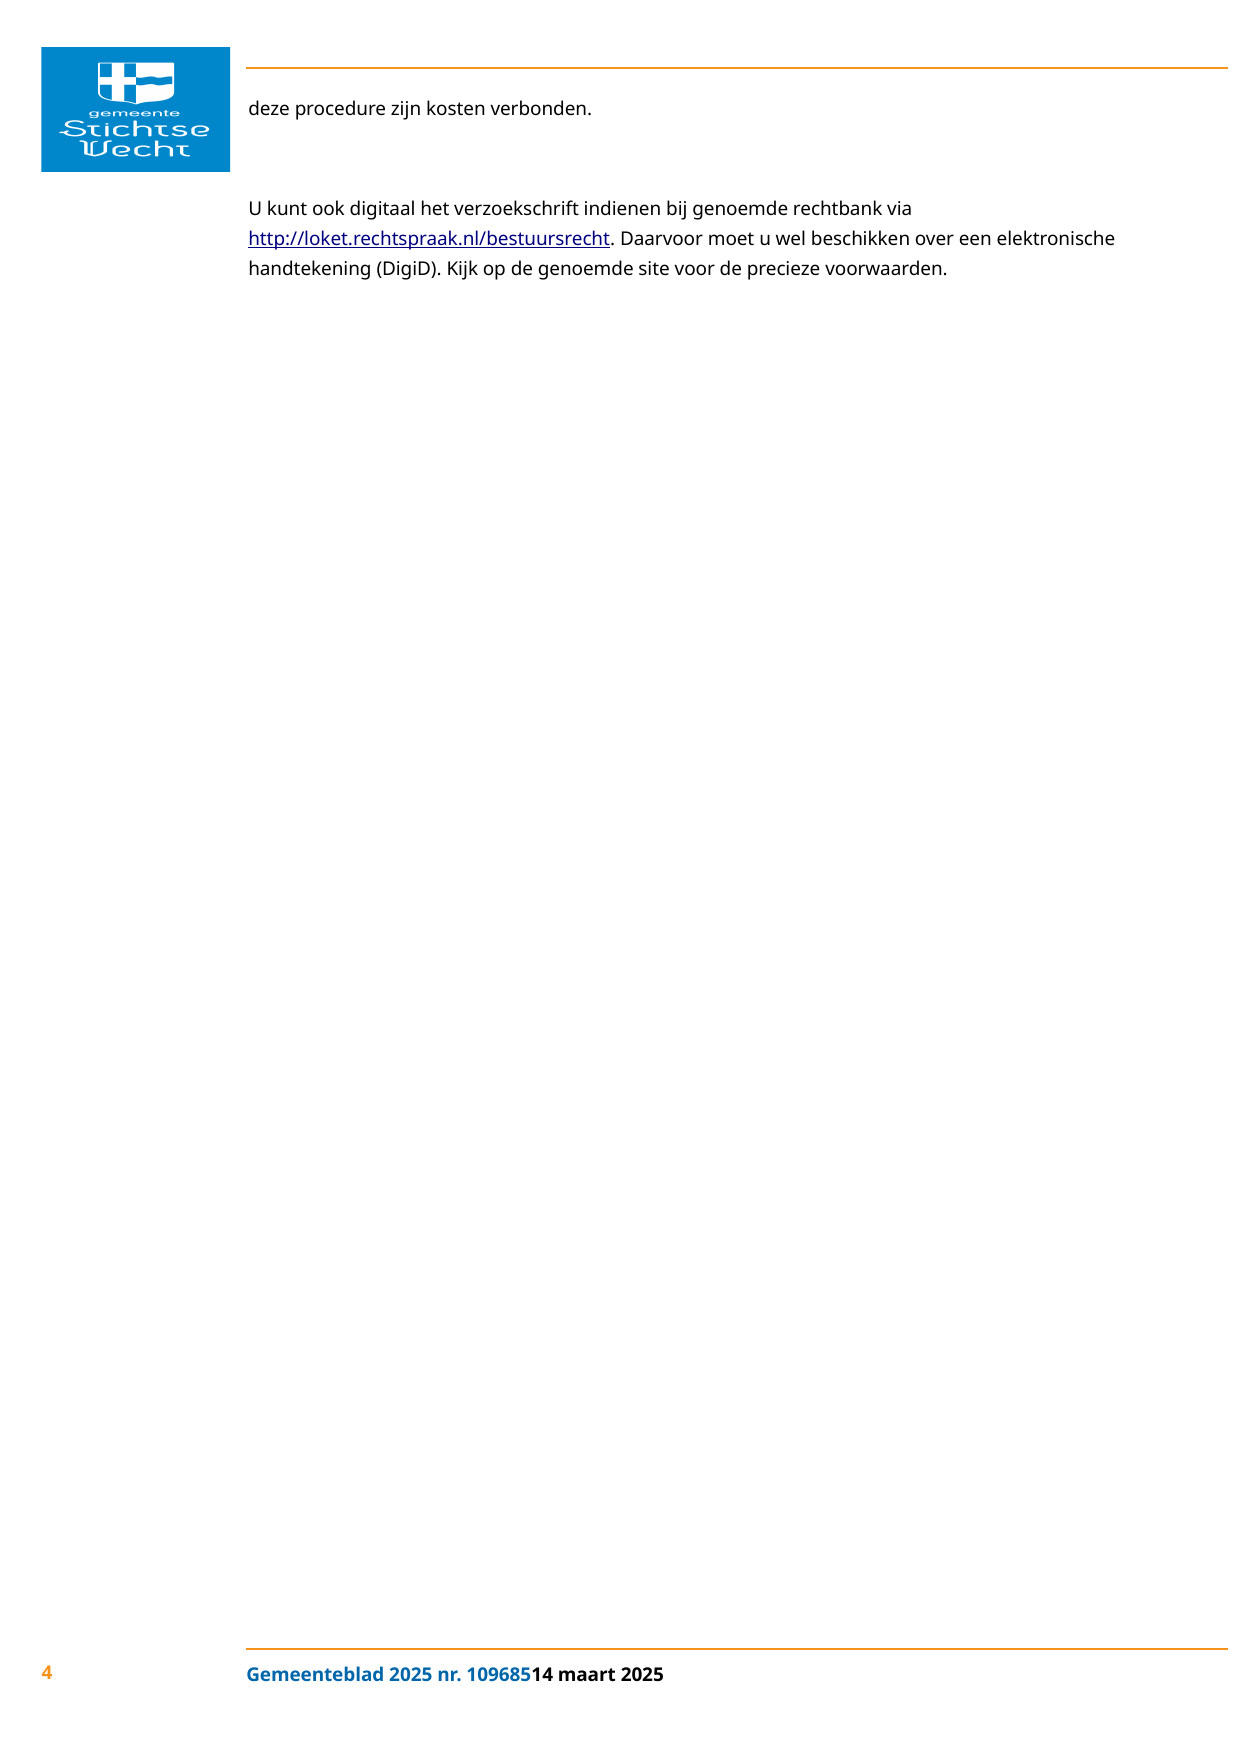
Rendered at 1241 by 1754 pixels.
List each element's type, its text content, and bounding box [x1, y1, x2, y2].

text deze procedure zijn kosten verbonden. [248, 95, 1152, 121]
text U kunt ook digitaal het verzoekschrift indienen bij genoemde rechtbank via http://loket.rechtspraak.nl/bestuursrecht. Daarvoor moet u wel beschikken over een elektronische handtekening (DigiD). Kijk op de genoemde site voor de precieze voorwaarden. [248, 196, 1152, 281]
picture [99, 63, 135, 101]
picture [137, 63, 174, 103]
